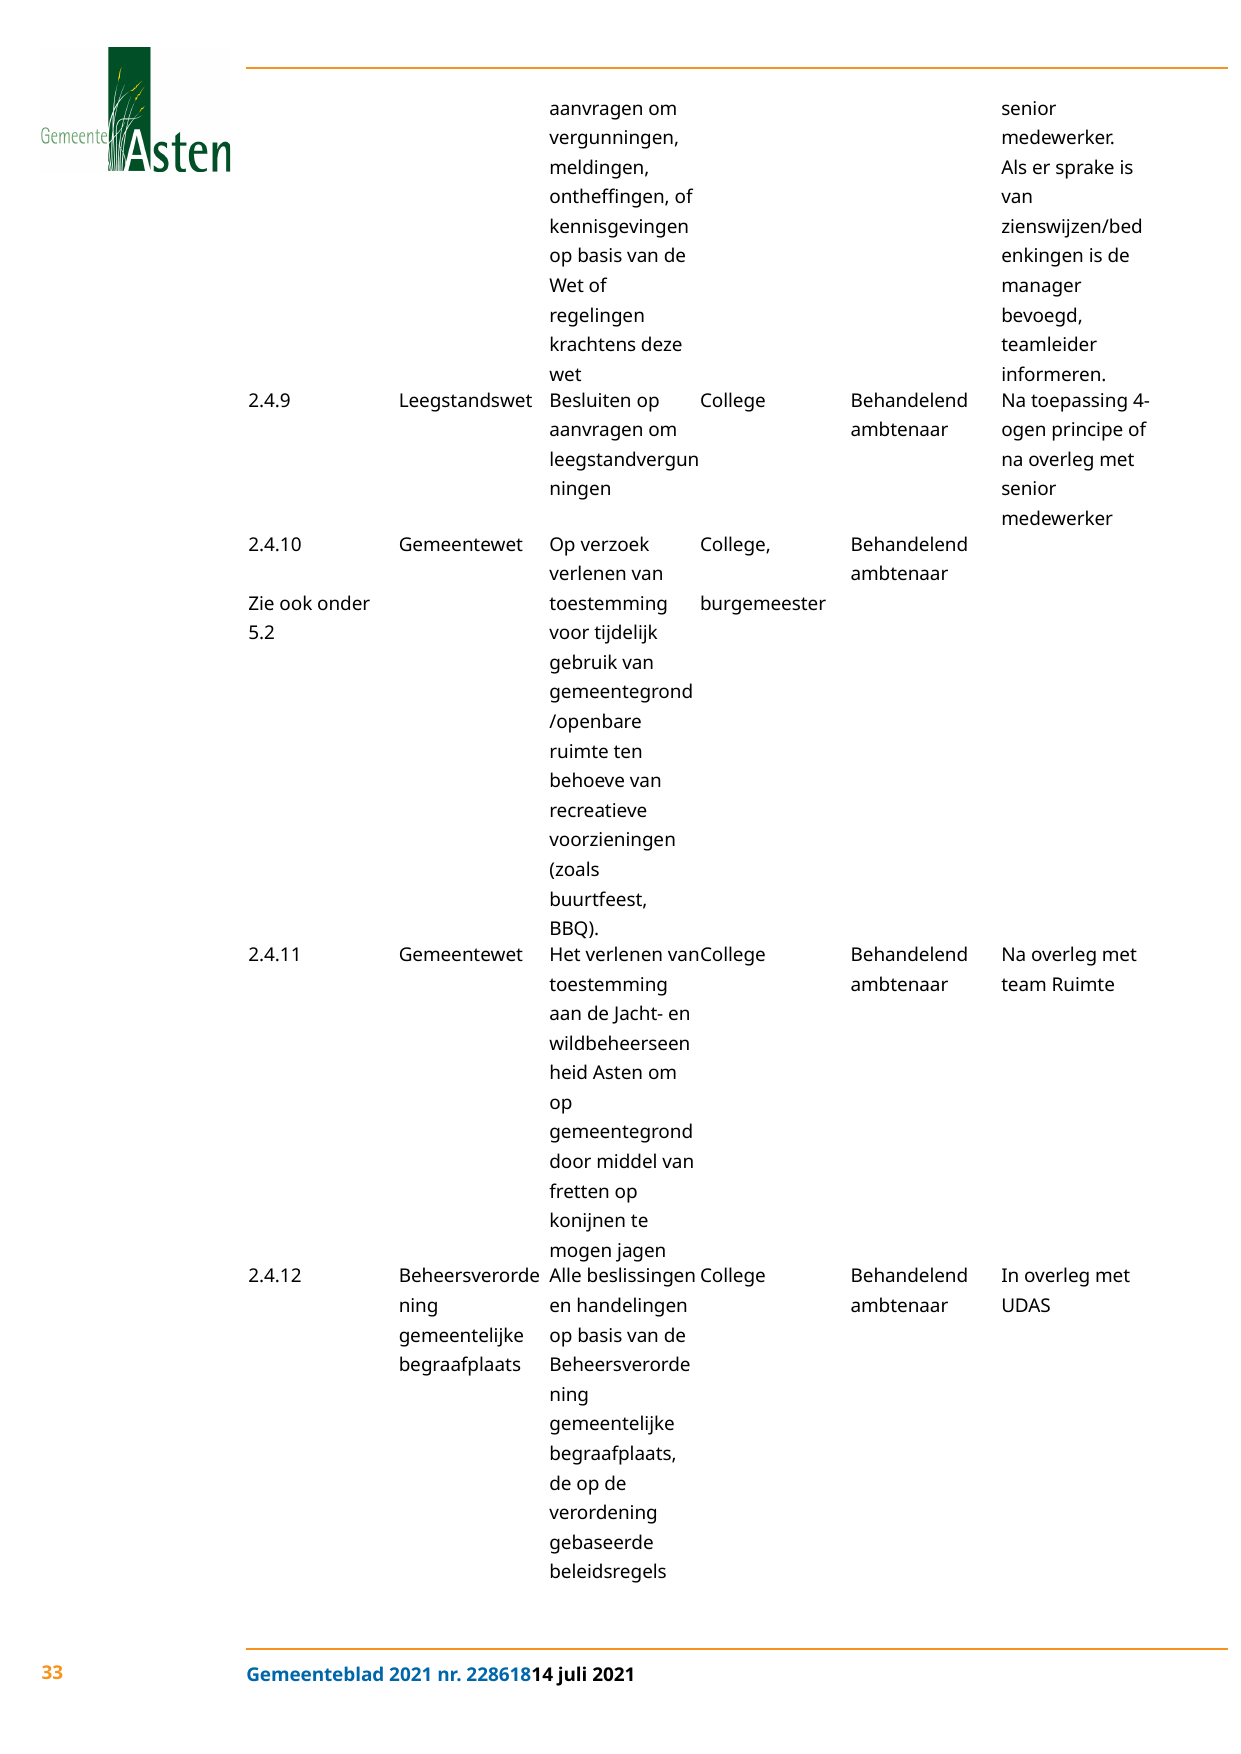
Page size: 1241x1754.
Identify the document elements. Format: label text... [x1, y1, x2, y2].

table_cell senior medewerker. Als er sprake is van zienswijzen/bedenkingen is de manager bevoegd, teamleider informeren. [1001, 95, 1152, 387]
table_cell Alle beslissingen en handelingen op basis van de Beheersverordening gemeentelijke begraafplaats, de op de verordening gebaseerde beleidsregels [549, 1263, 700, 1584]
table_cell Behandelend ambtenaar [850, 531, 1001, 941]
table_cell College [700, 1263, 850, 1584]
table_cell Beheersverordening gemeentelijke begraafplaats [399, 1263, 549, 1584]
table_cell College [700, 941, 850, 1263]
table_cell Gemeentewet [399, 531, 549, 941]
table_cell [399, 95, 549, 387]
table_cell Na toepassing 4-ogen principe of na overleg met senior medewerker [1001, 387, 1152, 531]
table_cell 2.4.11 [248, 941, 398, 1263]
table_cell College, burgemeester [700, 531, 850, 941]
table_cell Besluiten op aanvragen om leegstandvergunningen [549, 387, 700, 531]
table_cell [700, 95, 850, 387]
table_cell 2.4.10 Zie ook onder 5.2 [248, 531, 398, 941]
table_cell In overleg met UDAS [1001, 1263, 1152, 1584]
table_cell Behandelend ambtenaar [850, 941, 1001, 1263]
table_cell Op verzoek verlenen van toestemming voor tijdelijk gebruik van gemeentegrond/openbare ruimte ten behoeve van recreatieve voorzieningen (zoals buurtfeest, BBQ). [549, 531, 700, 941]
table_cell Het verlenen van toestemming aan de Jacht- en wildbeheerseenheid Asten om op gemeentegrond door middel van fretten op konijnen te mogen jagen [549, 941, 700, 1263]
table_cell Na overleg met team Ruimte [1001, 941, 1152, 1263]
table_cell Gemeentewet [399, 941, 549, 1263]
table_cell aanvragen om vergunningen, meldingen, ontheffingen, of kennisgevingen op basis van de Wet of regelingen krachtens deze wet [549, 95, 700, 387]
table_cell [248, 95, 398, 387]
table_cell [850, 95, 1001, 387]
table_cell Leegstandswet [399, 387, 549, 531]
table_cell 2.4.12 [248, 1263, 398, 1584]
table_cell College [700, 387, 850, 531]
picture [41, 47, 231, 172]
table_cell 2.4.9 [248, 387, 398, 531]
table_cell Behandelend ambtenaar [850, 387, 1001, 531]
table_cell [1001, 531, 1152, 941]
table_cell Behandelend ambtenaar [850, 1263, 1001, 1584]
